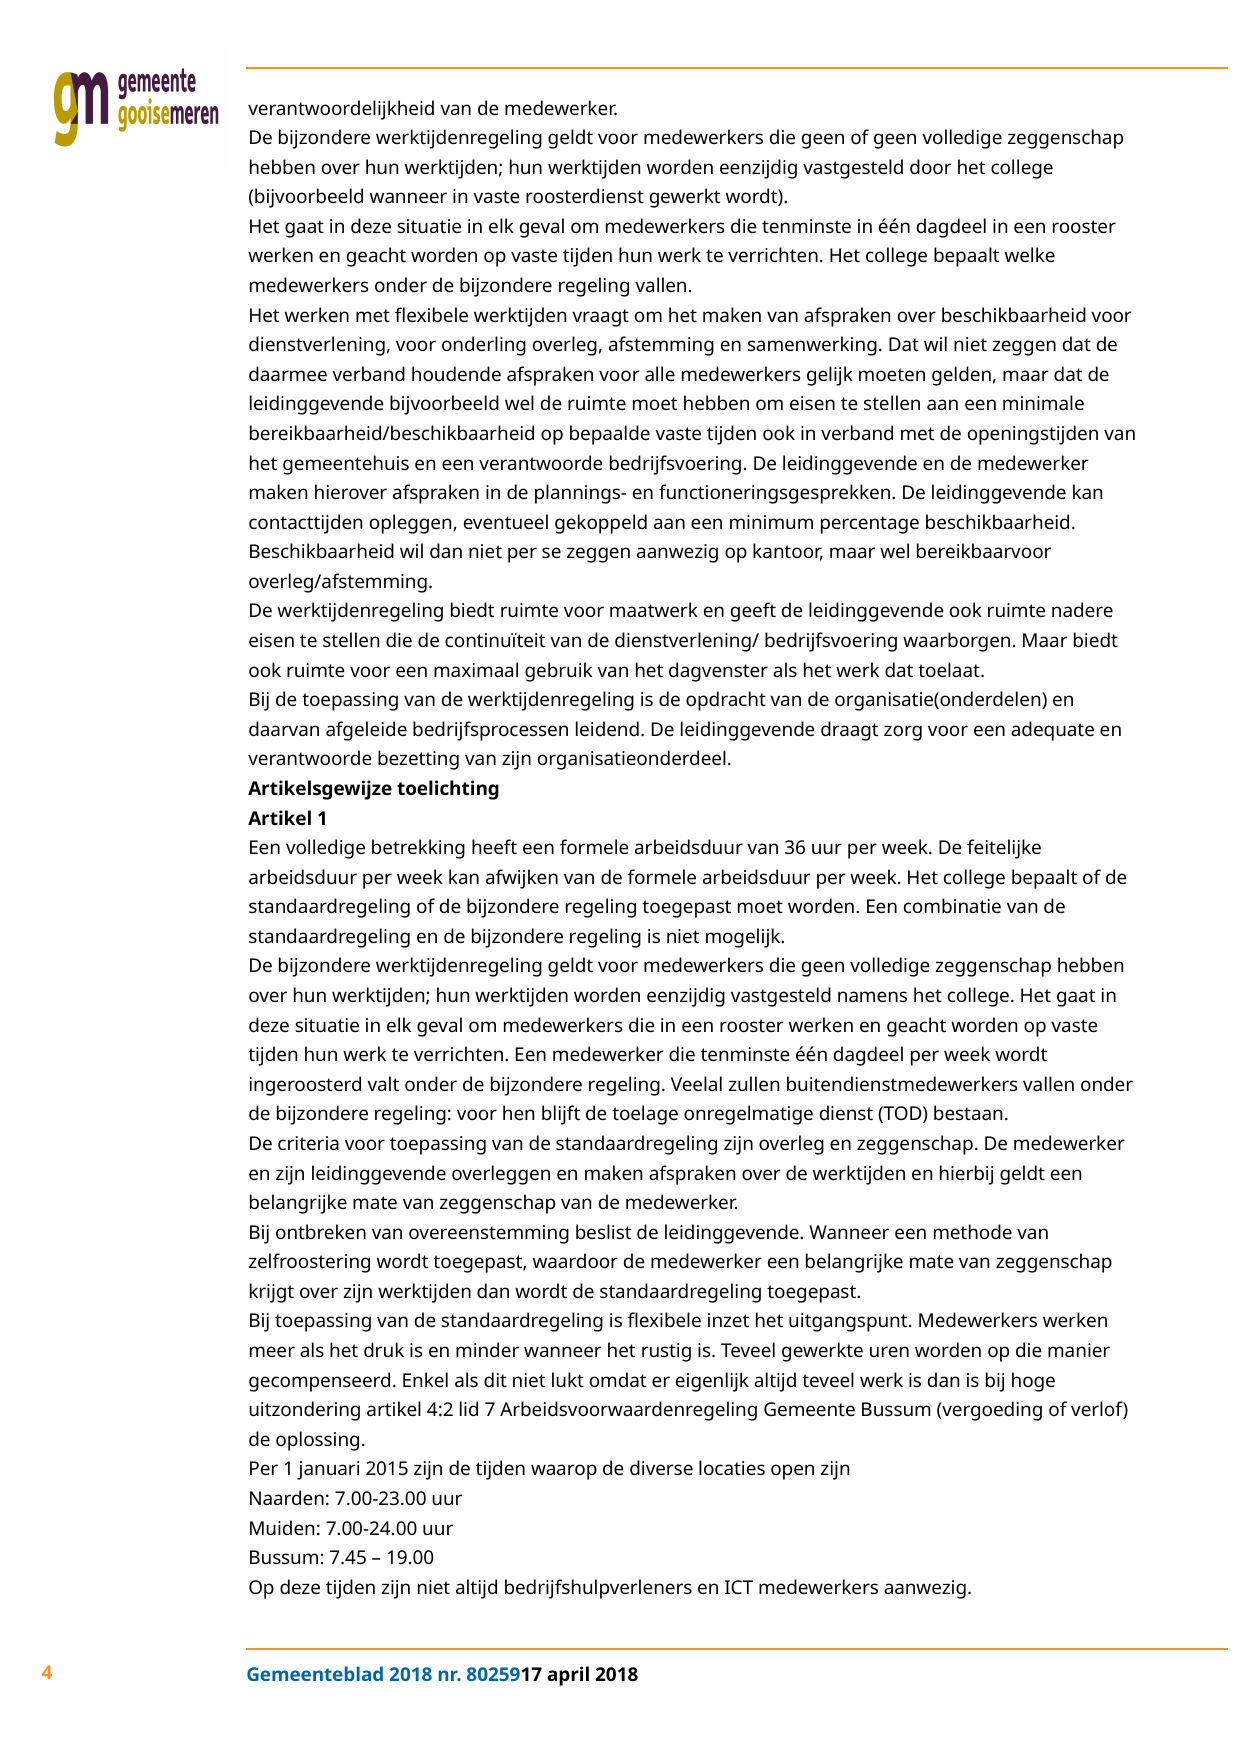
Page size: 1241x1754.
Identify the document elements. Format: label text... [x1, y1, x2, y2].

text Het gaat in deze situatie in elk geval om medewerkers die tenminste in één dagdeel in een rooster werken en geacht worden op vaste tijden hun werk te verrichten. Het college bepaalt welke medewerkers onder de bijzondere regeling vallen. [248, 213, 1152, 298]
text Artikel 1 [248, 805, 1152, 831]
text Artikelsgewijze toelichting [248, 775, 1152, 801]
text Muiden: 7.00-24.00 uur [248, 1515, 1152, 1541]
text Per 1 januari 2015 zijn de tijden waarop de diverse locaties open zijn [248, 1456, 1152, 1481]
text Bussum: 7.45 – 19.00 [248, 1544, 1152, 1570]
text De werktijdenregeling biedt ruimte voor maatwerk en geeft de leidinggevende ook ruimte nadere eisen te stellen die de continuïteit van de dienstverlening/ bedrijfsvoering waarborgen. Maar biedt ook ruimte voor een maximaal gebruik van het dagvenster als het werk dat toelaat. [248, 598, 1152, 683]
text De bijzondere werktijdenregeling geldt voor medewerkers die geen volledige zeggenschap hebben over hun werktijden; hun werktijden worden eenzijdig vastgesteld namens het college. Het gaat in deze situatie in elk geval om medewerkers die in een rooster werken en geacht worden op vaste tijden hun werk te verrichten. Een medewerker die tenminste één dagdeel per week wordt ingeroosterd valt onder de bijzondere regeling. Veelal zullen buitendienstmedewerkers vallen onder de bijzondere regeling: voor hen blijft de toelage onregelmatige dienst (TOD) bestaan. [248, 953, 1152, 1126]
text Op deze tijden zijn niet altijd bedrijfshulpverleners en ICT medewerkers aanwezig. [248, 1574, 1152, 1600]
text Bij toepassing van de standaardregeling is flexibele inzet het uitgangspunt. Medewerkers werken meer als het druk is en minder wanneer het rustig is. Teveel gewerkte uren worden op die manier gecompenseerd. Enkel als dit niet lukt omdat er eigenlijk altijd teveel werk is dan is bij hoge uitzondering artikel 4:2 lid 7 Arbeidsvoorwaardenregeling Gemeente Bussum (vergoeding of verlof) de oplossing. [248, 1308, 1152, 1452]
text verantwoordelijkheid van de medewerker. [248, 95, 1152, 121]
text De bijzondere werktijdenregeling geldt voor medewerkers die geen of geen volledige zeggenschap hebben over hun werktijden; hun werktijden worden eenzijdig vastgesteld door het college (bijvoorbeeld wanneer in vaste roosterdienst gewerkt wordt). [248, 124, 1152, 209]
text De criteria voor toepassing van de standaardregeling zijn overleg en zeggenschap. De medewerker en zijn leidinggevende overleggen en maken afspraken over de werktijden en hierbij geldt een belangrijke mate van zeggenschap van de medewerker. [248, 1130, 1152, 1215]
text Bij ontbreken van overeenstemming beslist de leidinggevende. Wanneer een methode van zelfroostering wordt toegepast, waardoor de medewerker een belangrijke mate van zeggenschap krijgt over zijn werktijden dan wordt de standaardregeling toegepast. [248, 1219, 1152, 1304]
text Bij de toepassing van de werktijdenregeling is de opdracht van de organisatie(onderdelen) en daarvan afgeleide bedrijfsprocessen leidend. De leidinggevende draagt zorg voor een adequate en verantwoorde bezetting van zijn organisatieonderdeel. [248, 686, 1152, 771]
picture [41, 47, 231, 172]
text Naarden: 7.00-23.00 uur [248, 1485, 1152, 1511]
text Het werken met flexibele werktijden vraagt om het maken van afspraken over beschikbaarheid voor dienstverlening, voor onderling overleg, afstemming en samenwerking. Dat wil niet zeggen dat de daarmee verband houdende afspraken voor alle medewerkers gelijk moeten gelden, maar dat de leidinggevende bijvoorbeeld wel de ruimte moet hebben om eisen te stellen aan een minimale bereikbaarheid/beschikbaarheid op bepaalde vaste tijden ook in verband met de openingstijden van het gemeentehuis en een verantwoorde bedrijfsvoering. De leidinggevende en de medewerker maken hierover afspraken in de plannings- en functioneringsgesprekken. De leidinggevende kan contacttijden opleggen, eventueel gekoppeld aan een minimum percentage beschikbaarheid. Beschikbaarheid wil dan niet per se zeggen aanwezig op kantoor, maar wel bereikbaarvoor overleg/afstemming. [248, 302, 1152, 594]
text Een volledige betrekking heeft een formele arbeidsduur van 36 uur per week. De feitelijke arbeidsduur per week kan afwijken van de formele arbeidsduur per week. Het college bepaalt of de standaardregeling of de bijzondere regeling toegepast moet worden. Een combinatie van de standaardregeling en de bijzondere regeling is niet mogelijk. [248, 834, 1152, 949]
